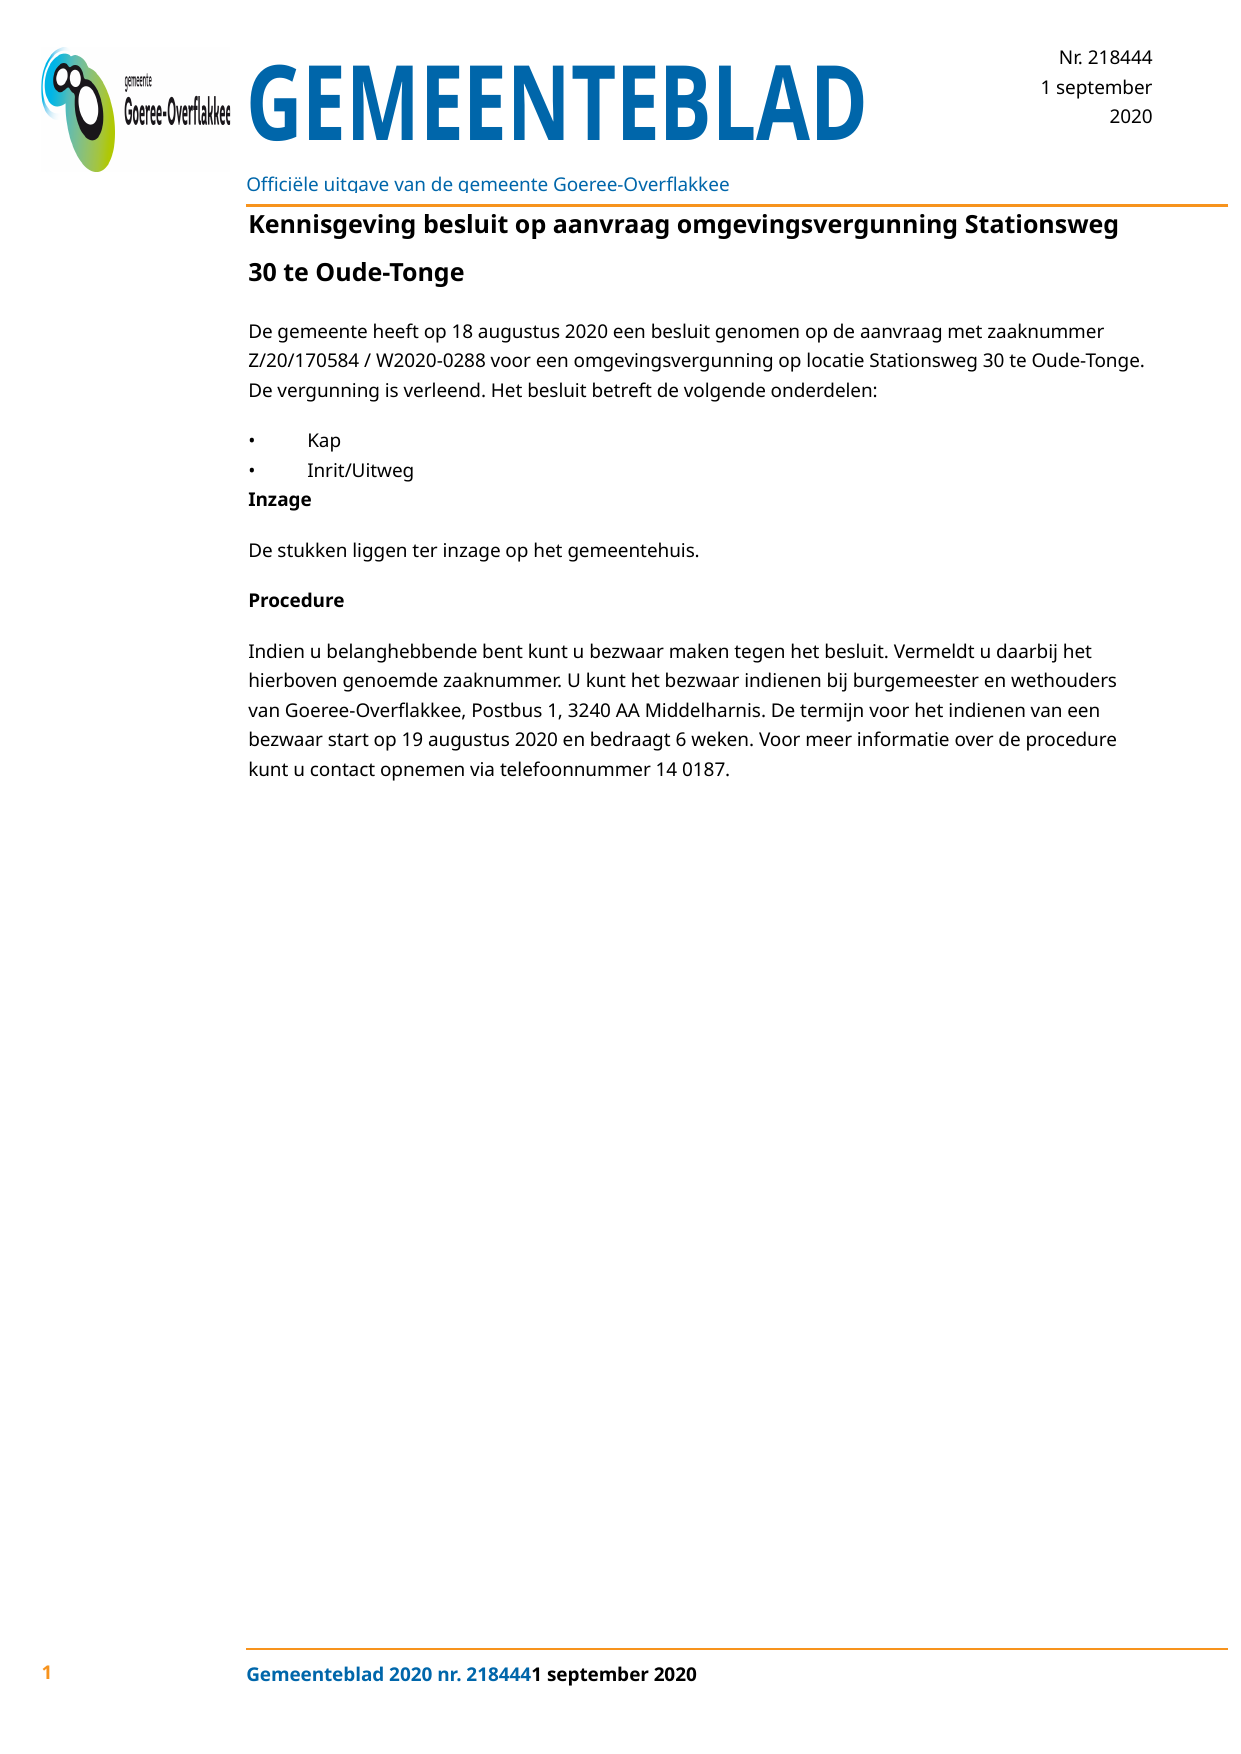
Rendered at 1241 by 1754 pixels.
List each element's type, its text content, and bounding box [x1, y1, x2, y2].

text Indien u belanghebbende bent kunt u bezwaar maken tegen het besluit. Vermeldt u daarbij het hierboven genoemde zaaknummer. U kunt het bezwaar indienen bij burgemeester en wethouders van Goeree-Overflakkee, Postbus 1, 3240 AA Middelharnis. De termijn voor het indienen van een bezwaar start op 19 augustus 2020 en bedraagt 6 weken. Voor meer informatie over de procedure kunt u contact opnemen via telefoonnummer 14 0187. [248, 638, 1152, 782]
text Procedure [248, 587, 1152, 613]
text De gemeente heeft op 18 augustus 2020 een besluit genomen op de aanvraag met zaaknummer Z/20/170584 / W2020-0288 voor een omgevingsvergunning op locatie Stationsweg 30 te Oude-Tonge. De vergunning is verleend. Het besluit betreft de volgende onderdelen: [248, 318, 1152, 403]
list Inrit/Uitweg [248, 457, 1152, 483]
text Inzage [248, 487, 1152, 512]
list Kap [248, 427, 1152, 453]
text De stukken liggen ter inzage op het gemeentehuis. [248, 537, 1152, 563]
text Kennisgeving besluit op aanvraag omgevingsvergunning Stationsweg 30 te Oude-Tonge [248, 207, 1152, 288]
picture [41, 47, 231, 172]
